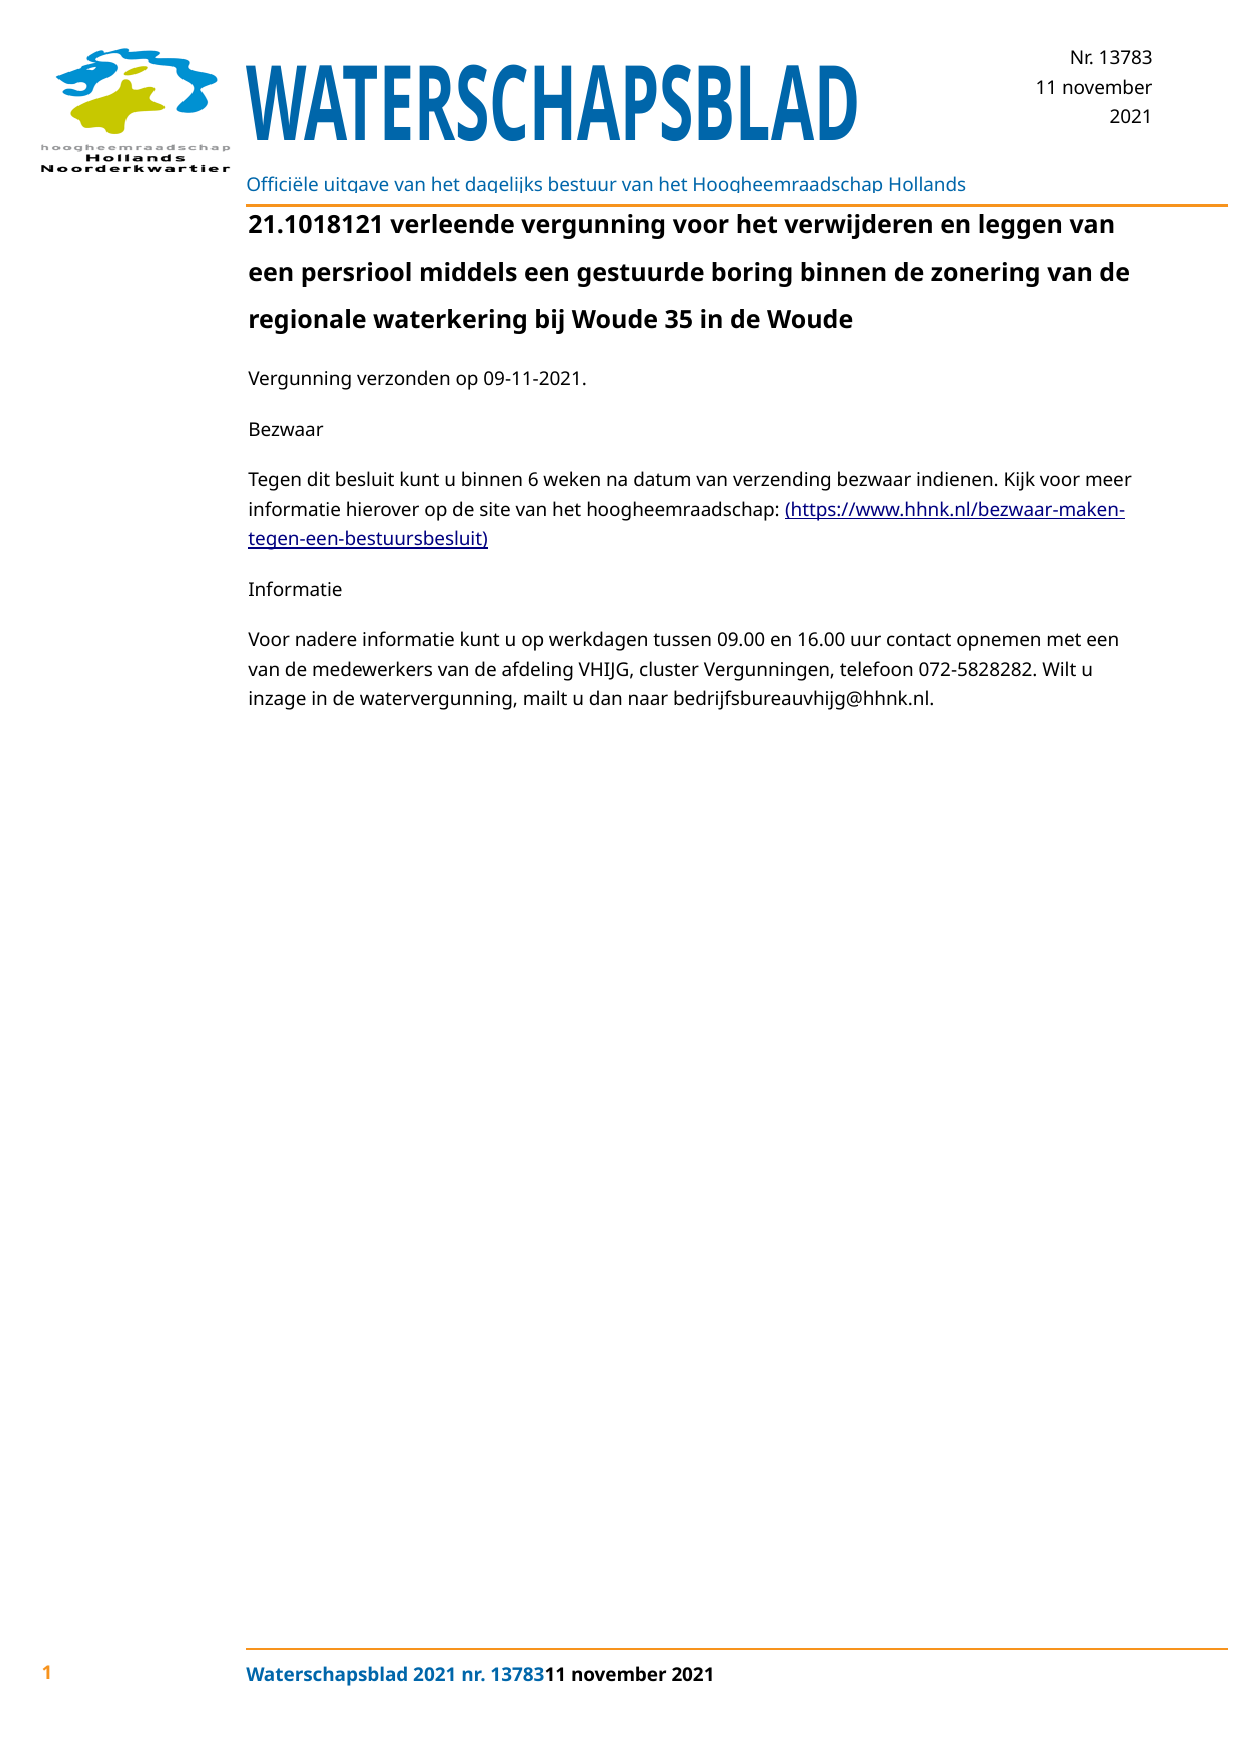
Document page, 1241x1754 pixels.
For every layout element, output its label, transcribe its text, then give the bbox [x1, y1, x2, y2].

text Informatie [248, 576, 1152, 602]
picture [41, 47, 231, 172]
text Tegen dit besluit kunt u binnen 6 weken na datum van verzending bezwaar indienen. Kijk voor meer informatie hierover op de site van het hoogheemraadschap: (https://www.hhnk.nl/bezwaar-maken-tegen-een-bestuursbesluit) [248, 466, 1152, 551]
text 21.1018121 verleende vergunning voor het verwijderen en leggen van een persriool middels een gestuurde boring binnen de zonering van de regionale waterkering bij Woude 35 in de Woude [248, 207, 1152, 336]
text Vergunning verzonden op 09-11-2021. [248, 366, 1152, 391]
text Voor nadere informatie kunt u op werkdagen tussen 09.00 en 16.00 uur contact opnemen met een van de medewerkers van de afdeling VHIJG, cluster Vergunningen, telefoon 072-5828282. Wilt u inzage in de watervergunning, mailt u dan naar bedrijfsbureauvhijg@hhnk.nl. [248, 626, 1152, 711]
text Bezwaar [248, 416, 1152, 442]
